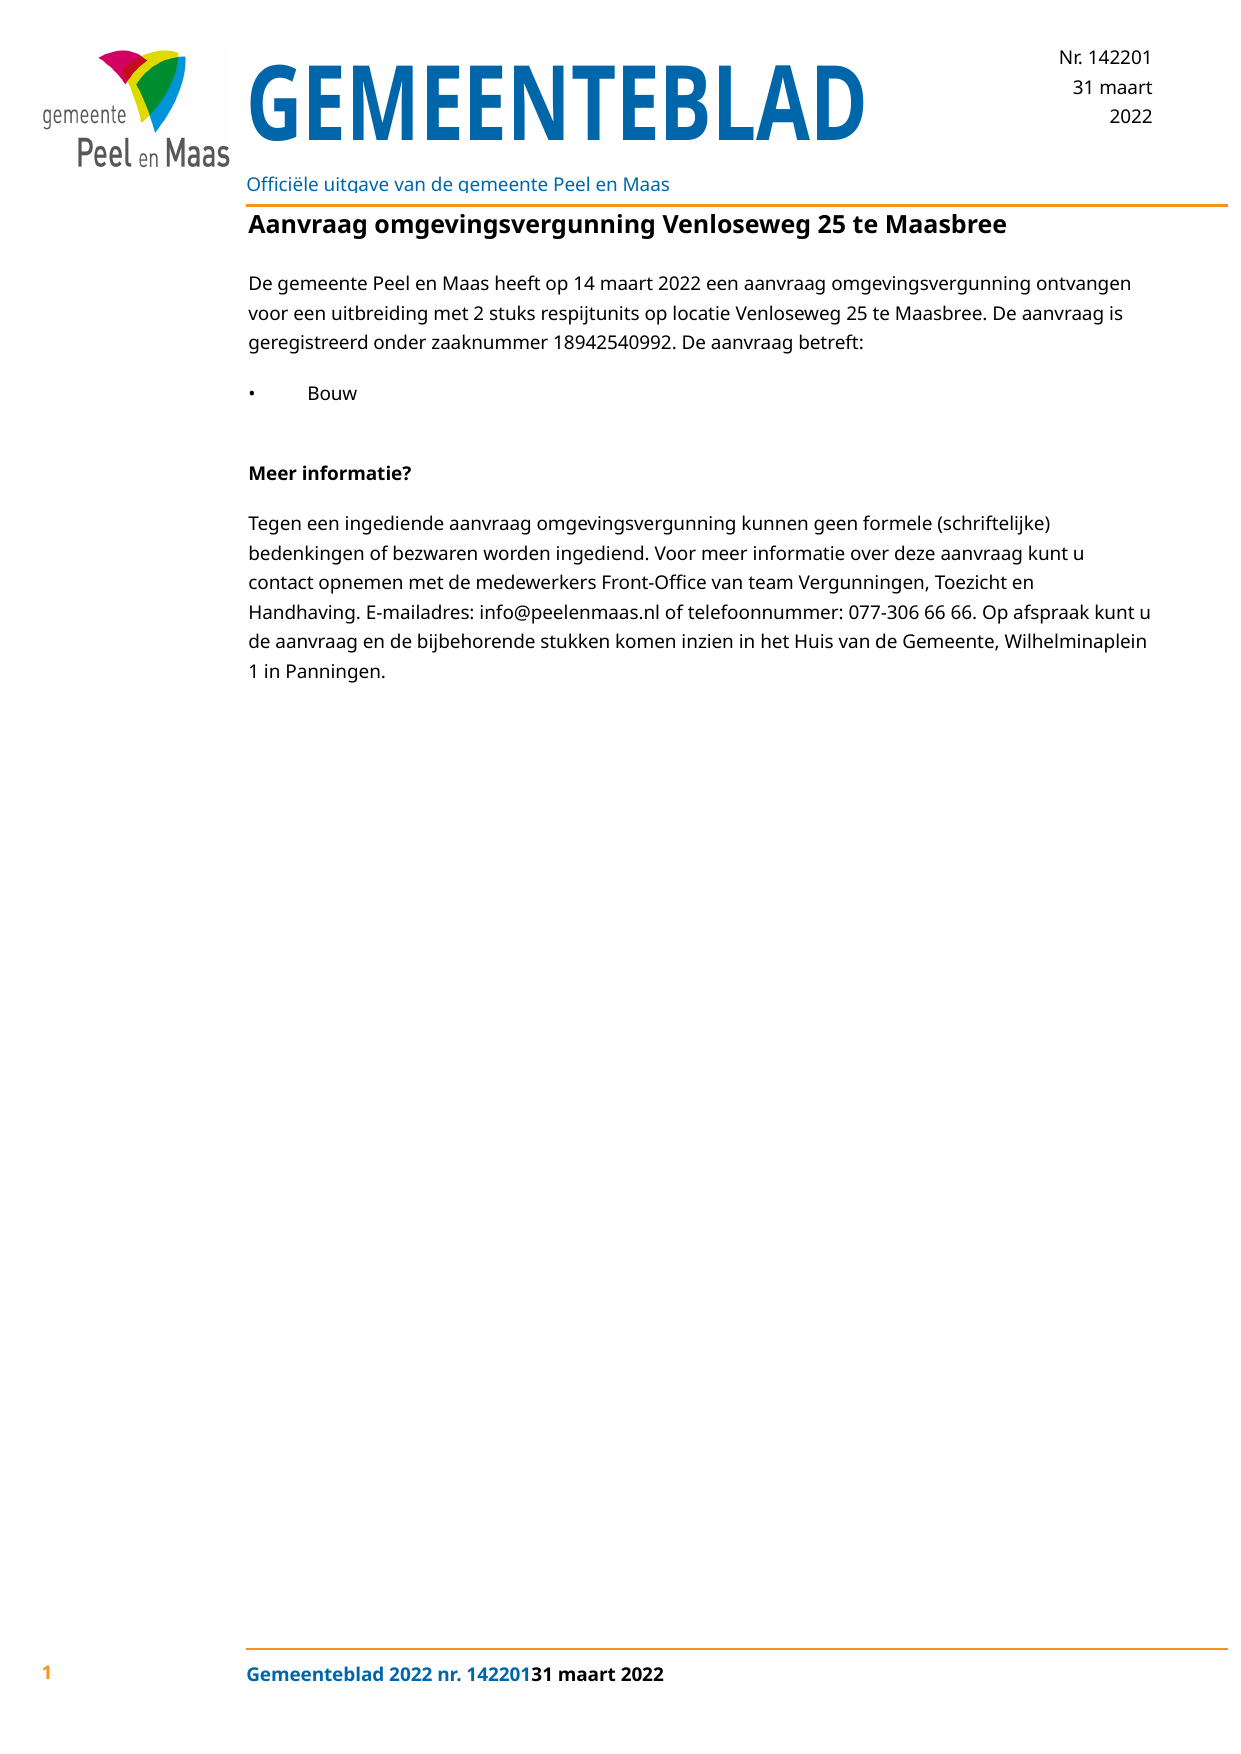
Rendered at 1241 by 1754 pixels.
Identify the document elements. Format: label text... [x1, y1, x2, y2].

text Meer informatie? [248, 460, 1152, 486]
text De gemeente Peel en Maas heeft op 14 maart 2022 een aanvraag omgevingsvergunning ontvangen voor een uitbreiding met 2 stuks respijtunits op locatie Venloseweg 25 te Maasbree. De aanvraag is geregistreerd onder zaaknummer 18942540992. De aanvraag betreft: [248, 270, 1152, 355]
picture [41, 47, 231, 172]
text Tegen een ingediende aanvraag omgevingsvergunning kunnen geen formele (schriftelijke) bedenkingen of bezwaren worden ingediend. Voor meer informatie over deze aanvraag kunt u contact opnemen met de medewerkers Front-Office van team Vergunningen, Toezicht en Handhaving. E-mailadres: info@peelenmaas.nl of telefoonnummer: 077-306 66 66. Op afspraak kunt u de aanvraag en de bijbehorende stukken komen inzien in het Huis van de Gemeente, Wilhelminaplein 1 in Panningen. [248, 510, 1152, 684]
list Bouw [248, 380, 1152, 406]
text Aanvraag omgevingsvergunning Venloseweg 25 te Maasbree [248, 207, 1152, 241]
